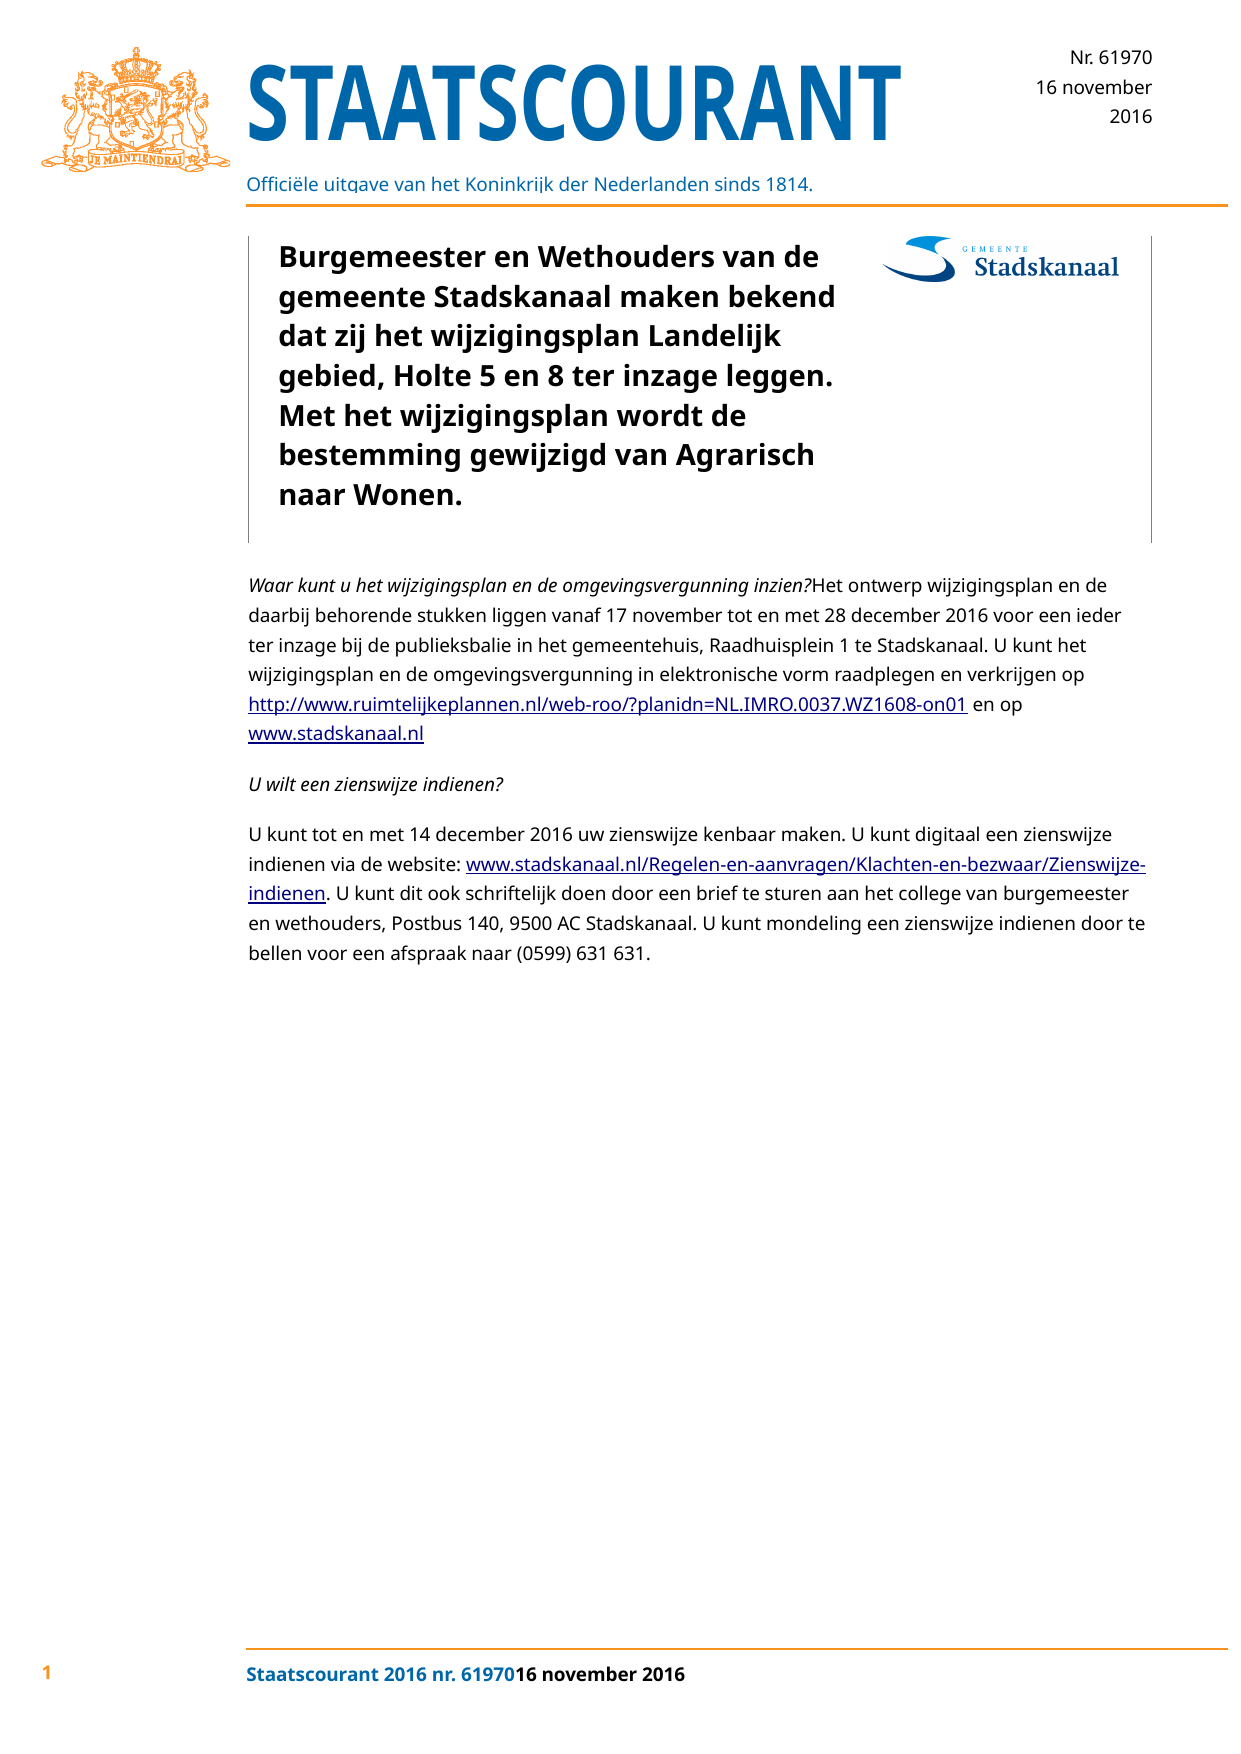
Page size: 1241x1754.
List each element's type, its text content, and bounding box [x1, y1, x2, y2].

picture [41, 47, 231, 172]
text U kunt tot en met 14 december 2016 uw zienswijze kenbaar maken. U kunt digitaal een zienswijze indienen via de website: www.stadskanaal.nl/Regelen-en-aanvragen/Klachten-en-bezwaar/Zienswijze-indienen. U kunt dit ook schriftelijk doen door een brief te sturen aan het college van burgemeester en wethouders, Postbus 140, 9500 AC Stadskanaal. U kunt mondeling een zienswijze indienen door te bellen voor een afspraak naar (0599) 631 631. [248, 821, 1152, 966]
text U wilt een zienswijze indienen? [248, 771, 1152, 797]
table_header [850, 236, 1151, 543]
picture [882, 236, 1119, 282]
table_header Burgemeester en Wethouders van de gemeente Stadskanaal maken bekend dat zij het wijzigingsplan Landelijk gebied, Holte 5 en 8 ter inzage leggen. Met het wijzigingsplan wordt de bestemming gewijzigd van Agrarisch naar Wonen. [249, 236, 850, 543]
text Waar kunt u het wijzigingsplan en de omgevingsvergunning inzien?Het ontwerp wijzigingsplan en de daarbij behorende stukken liggen vanaf 17 november tot en met 28 december 2016 voor een ieder ter inzage bij de publieksbalie in het gemeentehuis, Raadhuisplein 1 te Stadskanaal. U kunt het wijzigingsplan en de omgevingsvergunning in elektronische vorm raadplegen en verkrijgen op http://www.ruimtelijkeplannen.nl/web-roo/?planidn=NL.IMRO.0037.WZ1608-on01 en op www.stadskanaal.nl [248, 573, 1152, 746]
